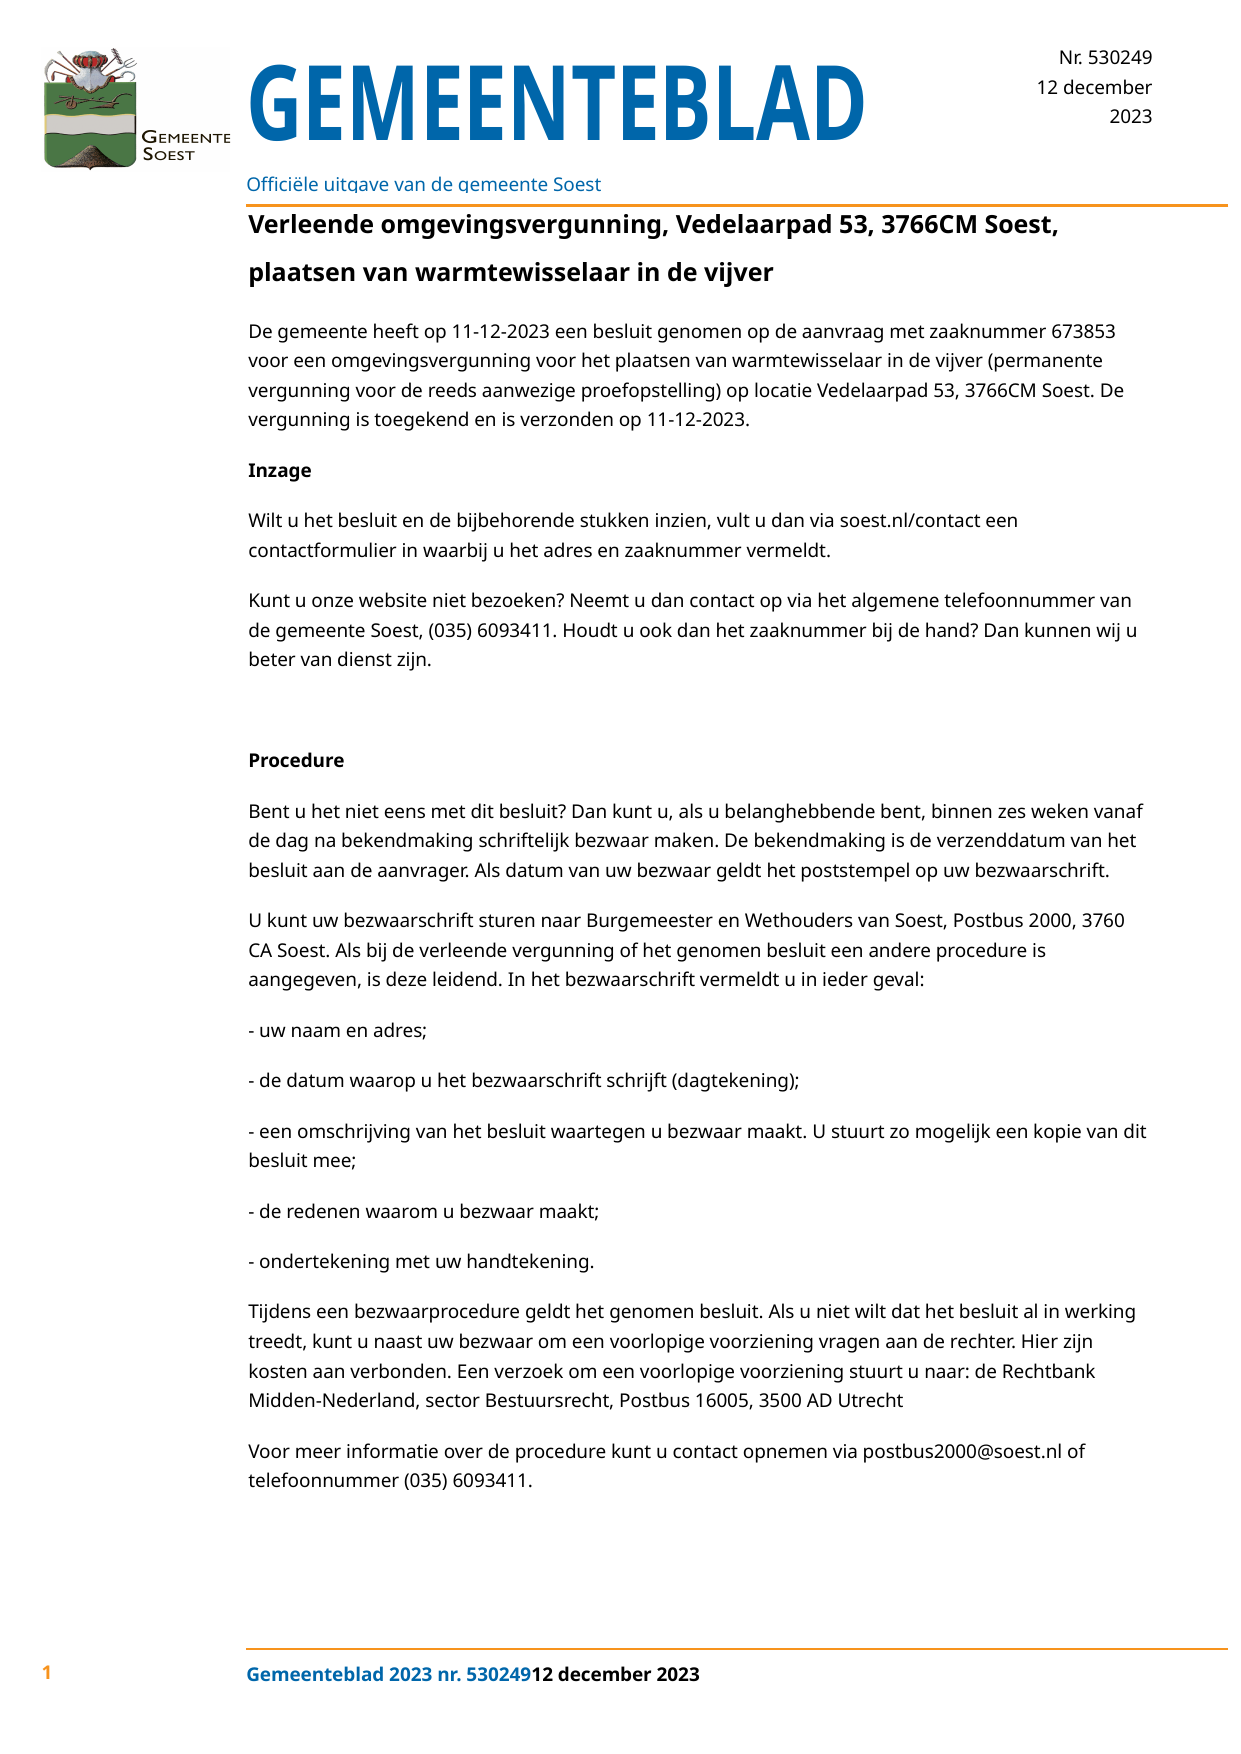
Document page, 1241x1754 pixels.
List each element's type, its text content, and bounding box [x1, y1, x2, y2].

text U kunt uw bezwaarschrift sturen naar Burgemeester en Wethouders van Soest, Postbus 2000, 3760 CA Soest. Als bij de verleende vergunning of het genomen besluit een andere procedure is aangegeven, is deze leidend. In het bezwaarschrift vermeldt u in ieder geval: [248, 907, 1152, 992]
text Kunt u onze website niet bezoeken? Neemt u dan contact op via het algemene telefoonnummer van de gemeente Soest, (035) 6093411. Houdt u ook dan het zaaknummer bij de hand? Dan kunnen wij u beter van dienst zijn. [248, 587, 1152, 672]
text Voor meer informatie over de procedure kunt u contact opnemen via postbus2000@soest.nl of telefoonnummer (035) 6093411. [248, 1438, 1152, 1493]
text Inzage [248, 457, 1152, 483]
text De gemeente heeft op 11-12-2023 een besluit genomen op de aanvraag met zaaknummer 673853 voor een omgevingsvergunning voor het plaatsen van warmtewisselaar in de vijver (permanente vergunning voor de reeds aanwezige proefopstelling) op locatie Vedelaarpad 53, 3766CM Soest. De vergunning is toegekend en is verzonden op 11-12-2023. [248, 318, 1152, 432]
text Bent u het niet eens met dit besluit? Dan kunt u, als u belanghebbende bent, binnen zes weken vanaf de dag na bekendmaking schriftelijk bezwaar maken. De bekendmaking is de verzenddatum van het besluit aan de aanvrager. Als datum van uw bezwaar geldt het poststempel op uw bezwaarschrift. [248, 798, 1152, 883]
text - ondertekening met uw handtekening. [248, 1248, 1152, 1274]
text - de redenen waarom u bezwaar maakt; [248, 1198, 1152, 1224]
text Tijdens een bezwaarprocedure geldt het genomen besluit. Als u niet wilt dat het besluit al in werking treedt, kunt u naast uw bezwaar om een voorlopige voorziening vragen aan de rechter. Hier zijn kosten aan verbonden. Een verzoek om een voorlopige voorziening stuurt u naar: de Rechtbank Midden-Nederland, sector Bestuursrecht, Postbus 16005, 3500 AD Utrecht [248, 1299, 1152, 1413]
text - een omschrijving van het besluit waartegen u bezwaar maakt. U stuurt zo mogelijk een kopie van dit besluit mee; [248, 1118, 1152, 1173]
picture [41, 47, 231, 172]
text Procedure [248, 747, 1152, 773]
text - uw naam en adres; [248, 1017, 1152, 1043]
text Wilt u het besluit en de bijbehorende stukken inzien, vult u dan via soest.nl/contact een contactformulier in waarbij u het adres en zaaknummer vermeldt. [248, 507, 1152, 563]
text Verleende omgevingsvergunning, Vedelaarpad 53, 3766CM Soest, plaatsen van warmtewisselaar in de vijver [248, 207, 1152, 288]
text - de datum waarop u het bezwaarschrift schrijft (dagtekening); [248, 1067, 1152, 1093]
